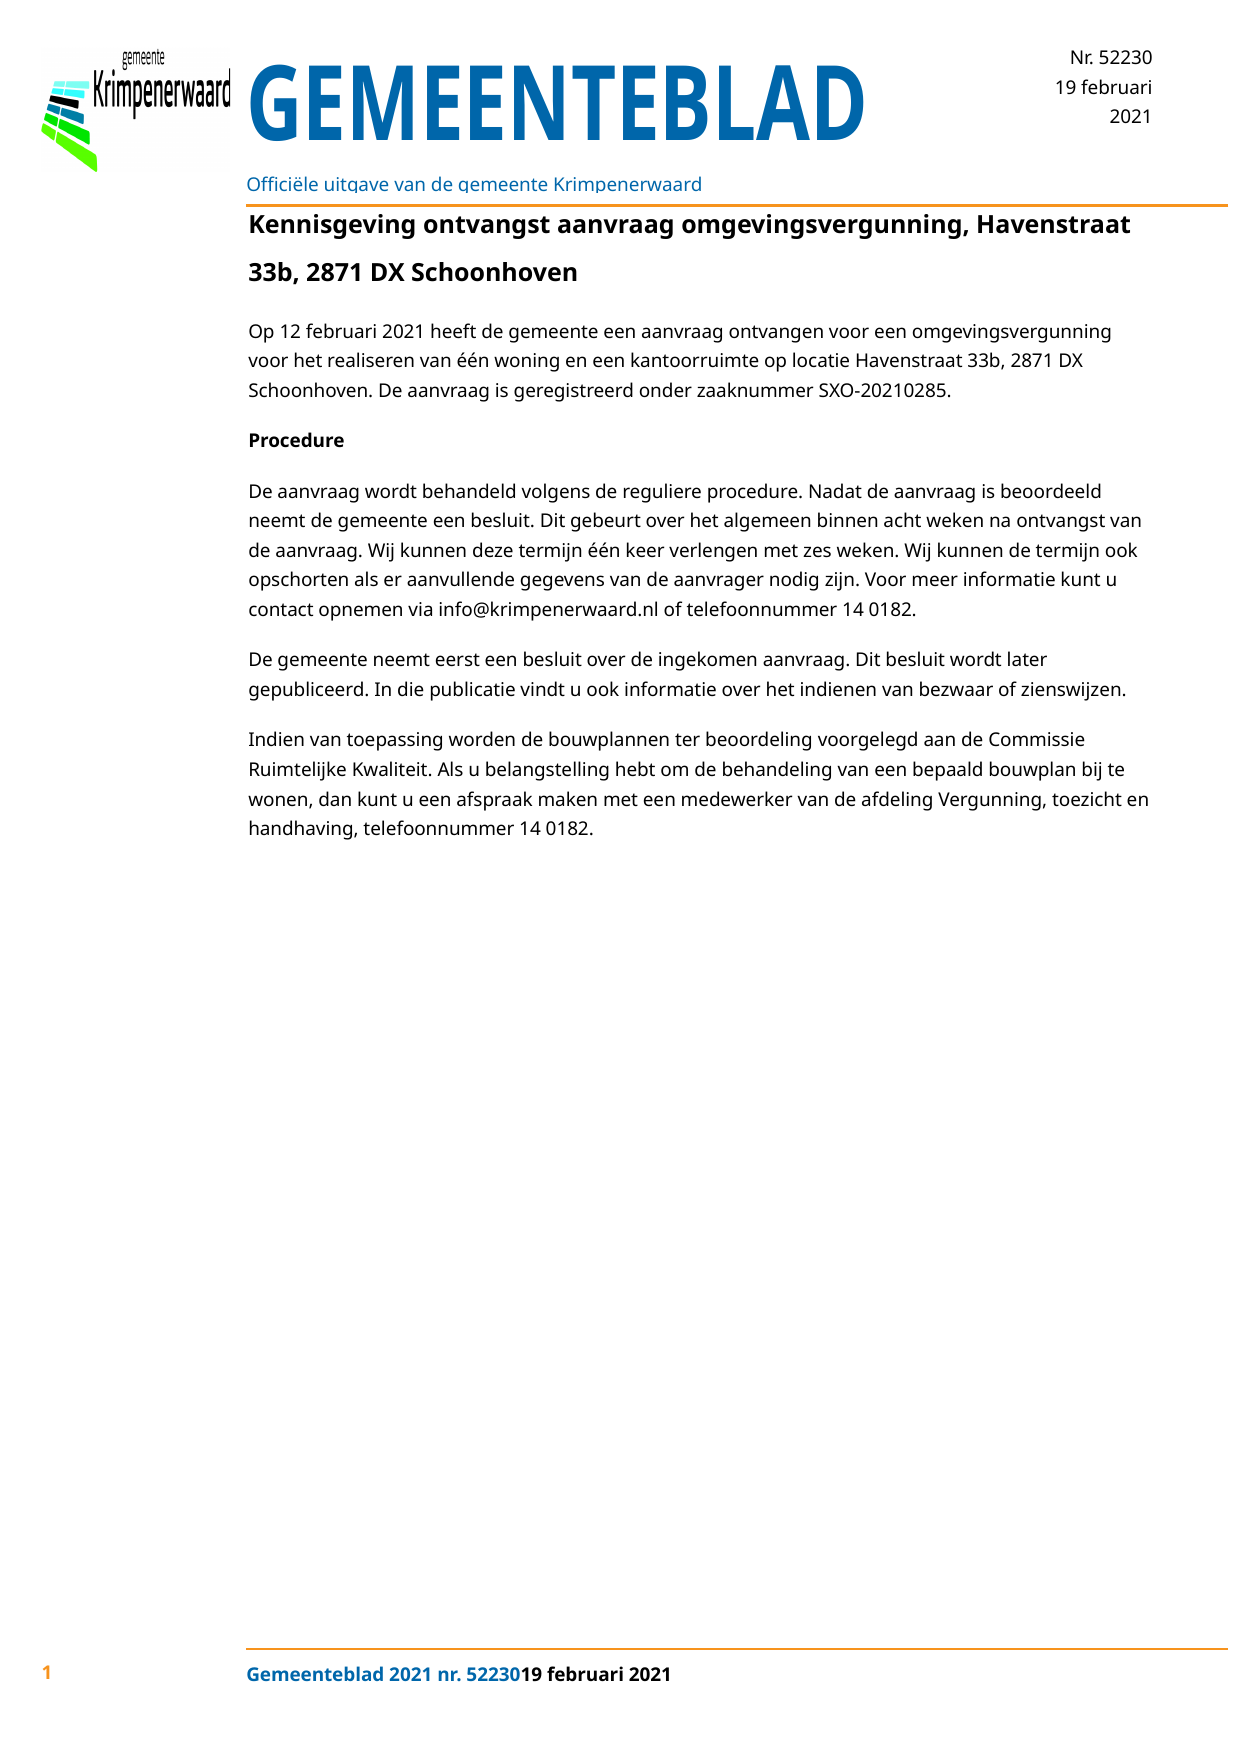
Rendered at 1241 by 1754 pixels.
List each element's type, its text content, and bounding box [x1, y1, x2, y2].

text Indien van toepassing worden de bouwplannen ter beoordeling voorgelegd aan de Commissie Ruimtelijke Kwaliteit. Als u belangstelling hebt om de behandeling van een bepaald bouwplan bij te wonen, dan kunt u een afspraak maken met een medewerker van de afdeling Vergunning, toezicht en handhaving, telefoonnummer 14 0182. [248, 727, 1152, 841]
text Op 12 februari 2021 heeft de gemeente een aanvraag ontvangen voor een omgevingsvergunning voor het realiseren van één woning en een kantoorruimte op locatie Havenstraat 33b, 2871 DX Schoonhoven. De aanvraag is geregistreerd onder zaaknummer SXO-20210285. [248, 318, 1152, 403]
text Kennisgeving ontvangst aanvraag omgevingsvergunning, Havenstraat 33b, 2871 DX Schoonhoven [248, 207, 1152, 288]
text Procedure [248, 427, 1152, 453]
text De aanvraag wordt behandeld volgens de reguliere procedure. Nadat de aanvraag is beoordeeld neemt de gemeente een besluit. Dit gebeurt over het algemeen binnen acht weken na ontvangst van de aanvraag. Wij kunnen deze termijn één keer verlengen met zes weken. Wij kunnen de termijn ook opschorten als er aanvullende gegevens van de aanvrager nodig zijn. Voor meer informatie kunt u contact opnemen via info@krimpenerwaard.nl of telefoonnummer 14 0182. [248, 478, 1152, 622]
text De gemeente neemt eerst een besluit over de ingekomen aanvraag. Dit besluit wordt later gepubliceerd. In die publicatie vindt u ook informatie over het indienen van bezwaar of zienswijzen. [248, 647, 1152, 702]
picture [41, 47, 231, 172]
